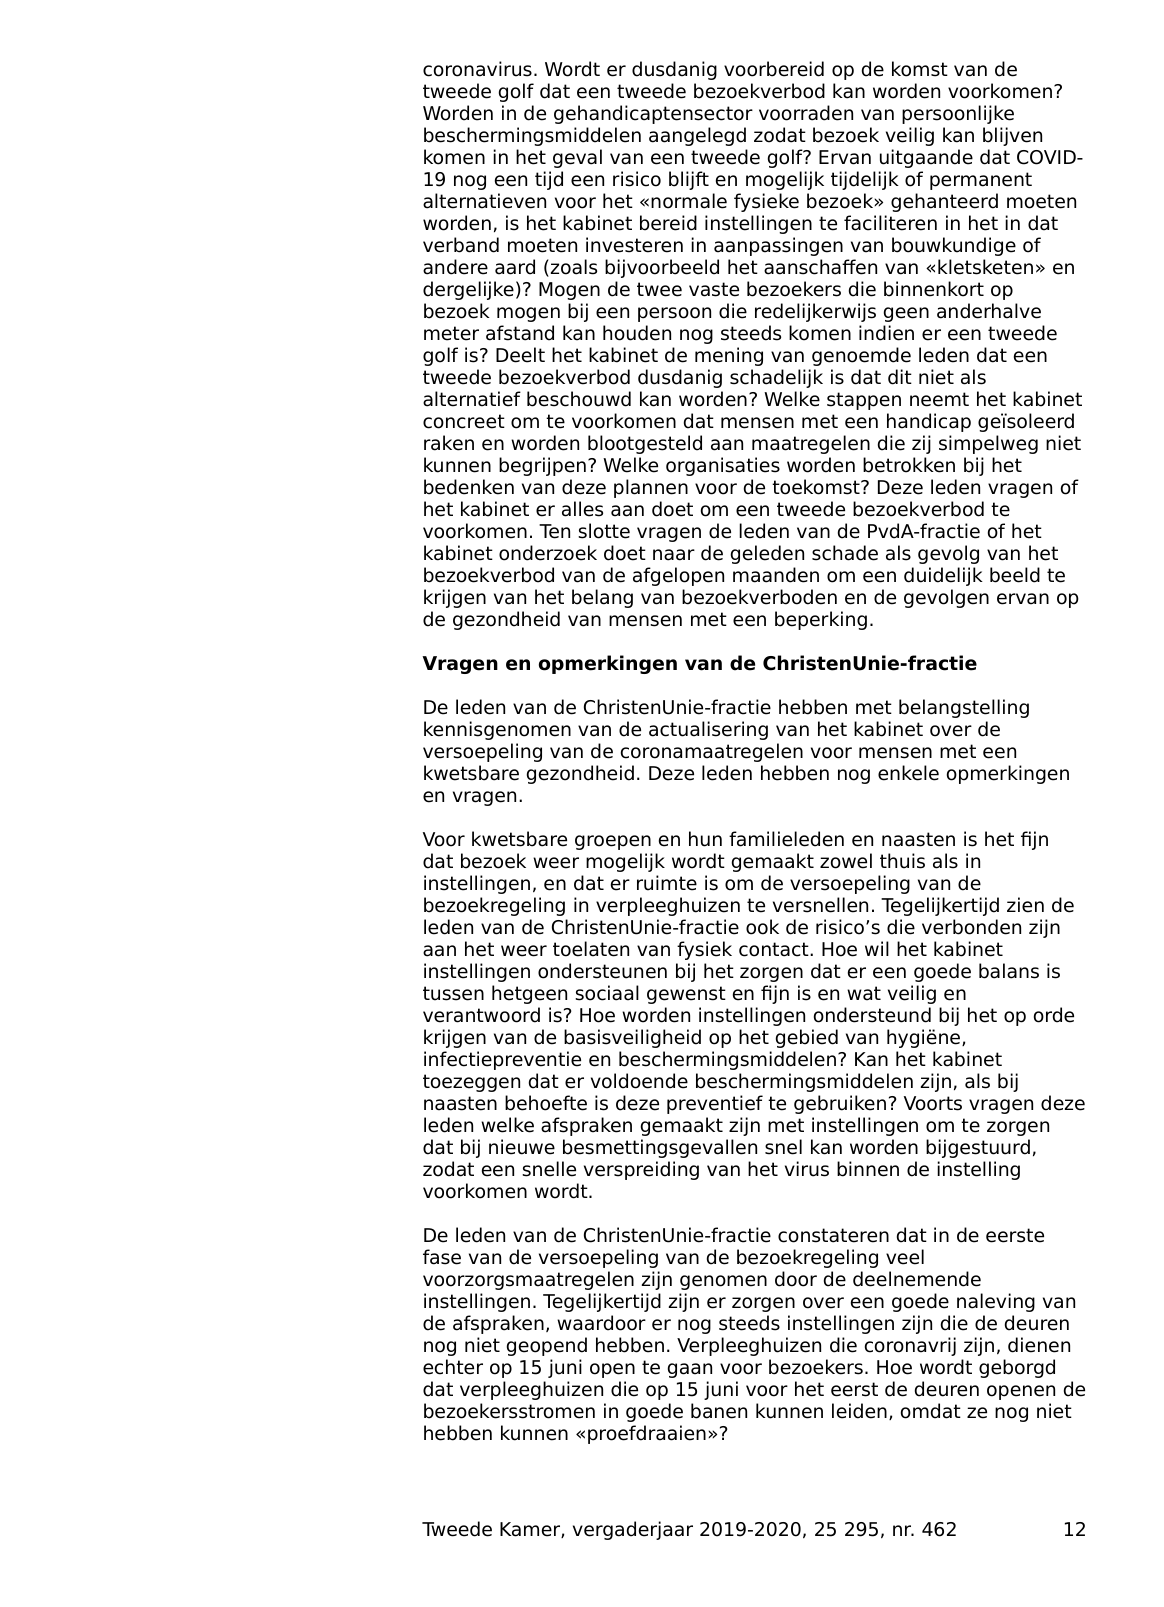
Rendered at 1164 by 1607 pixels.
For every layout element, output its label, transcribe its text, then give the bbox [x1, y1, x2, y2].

text De leden van de ChristenUnie-fractie hebben met belangstelling kennisgenomen van de actualisering van het kabinet over de versoepeling van de coronamaatregelen voor mensen met een kwetsbare gezondheid. Deze leden hebben nog enkele opmerkingen en vragen. [422, 697, 1087, 807]
text Voor kwetsbare groepen en hun familieleden en naasten is het fijn dat bezoek weer mogelijk wordt gemaakt zowel thuis als in instellingen, en dat er ruimte is om de versoepeling van de bezoekregeling in verpleeghuizen te versnellen. Tegelijkertijd zien de leden van de ChristenUnie-fractie ook de risico’s die verbonden zijn aan het weer toelaten van fysiek contact. Hoe wil het kabinet instellingen ondersteunen bij het zorgen dat er een goede balans is tussen hetgeen sociaal gewenst en fijn is en wat veilig en verantwoord is? Hoe worden instellingen ondersteund bij het op orde krijgen van de basisveiligheid op het gebied van hygiëne, infectiepreventie en beschermingsmiddelen? Kan het kabinet toezeggen dat er voldoende beschermingsmiddelen zijn, als bij naasten behoefte is deze preventief te gebruiken? Voorts vragen deze leden welke afspraken gemaakt zijn met instellingen om te zorgen dat bij nieuwe besmettingsgevallen snel kan worden bijgestuurd, zodat een snelle verspreiding van het virus binnen de instelling voorkomen wordt. [422, 829, 1087, 1203]
subtitle Vragen en opmerkingen van de ChristenUnie-fractie [422, 653, 1087, 675]
text coronavirus. Wordt er dusdanig voorbereid op de komst van de tweede golf dat een tweede bezoekverbod kan worden voorkomen? Worden in de gehandicaptensector voorraden van persoonlijke beschermingsmiddelen aangelegd zodat bezoek veilig kan blijven komen in het geval van een tweede golf? Ervan uitgaande dat COVID-19 nog een tijd een risico blijft en mogelijk tijdelijk of permanent alternatieven voor het «normale fysieke bezoek» gehanteerd moeten worden, is het kabinet bereid instellingen te faciliteren in het in dat verband moeten investeren in aanpassingen van bouwkundige of andere aard (zoals bijvoorbeeld het aanschaffen van «kletsketen» en dergelijke)? Mogen de twee vaste bezoekers die binnenkort op bezoek mogen bij een persoon die redelijkerwijs geen anderhalve meter afstand kan houden nog steeds komen indien er een tweede golf is? Deelt het kabinet de mening van genoemde leden dat een tweede bezoekverbod dusdanig schadelijk is dat dit niet als alternatief beschouwd kan worden? Welke stappen neemt het kabinet concreet om te voorkomen dat mensen met een handicap geïsoleerd raken en worden blootgesteld aan maatregelen die zij simpelweg niet kunnen begrijpen? Welke organisaties worden betrokken bij het bedenken van deze plannen voor de toekomst? Deze leden vragen of het kabinet er alles aan doet om een tweede bezoekverbod te voorkomen. Ten slotte vragen de leden van de PvdA-fractie of het kabinet onderzoek doet naar de geleden schade als gevolg van het bezoekverbod van de afgelopen maanden om een duidelijk beeld te krijgen van het belang van bezoekverboden en de gevolgen ervan op de gezondheid van mensen met een beperking. [422, 59, 1087, 631]
text De leden van de ChristenUnie-fractie constateren dat in de eerste fase van de versoepeling van de bezoekregeling veel voorzorgsmaatregelen zijn genomen door de deelnemende instellingen. Tegelijkertijd zijn er zorgen over een goede naleving van de afspraken, waardoor er nog steeds instellingen zijn die de deuren nog niet geopend hebben. Verpleeghuizen die coronavrij zijn, dienen echter op 15 juni open te gaan voor bezoekers. Hoe wordt geborgd dat verpleeghuizen die op 15 juni voor het eerst de deuren openen de bezoekersstromen in goede banen kunnen leiden, omdat ze nog niet hebben kunnen «proefdraaien»? [422, 1225, 1087, 1444]
